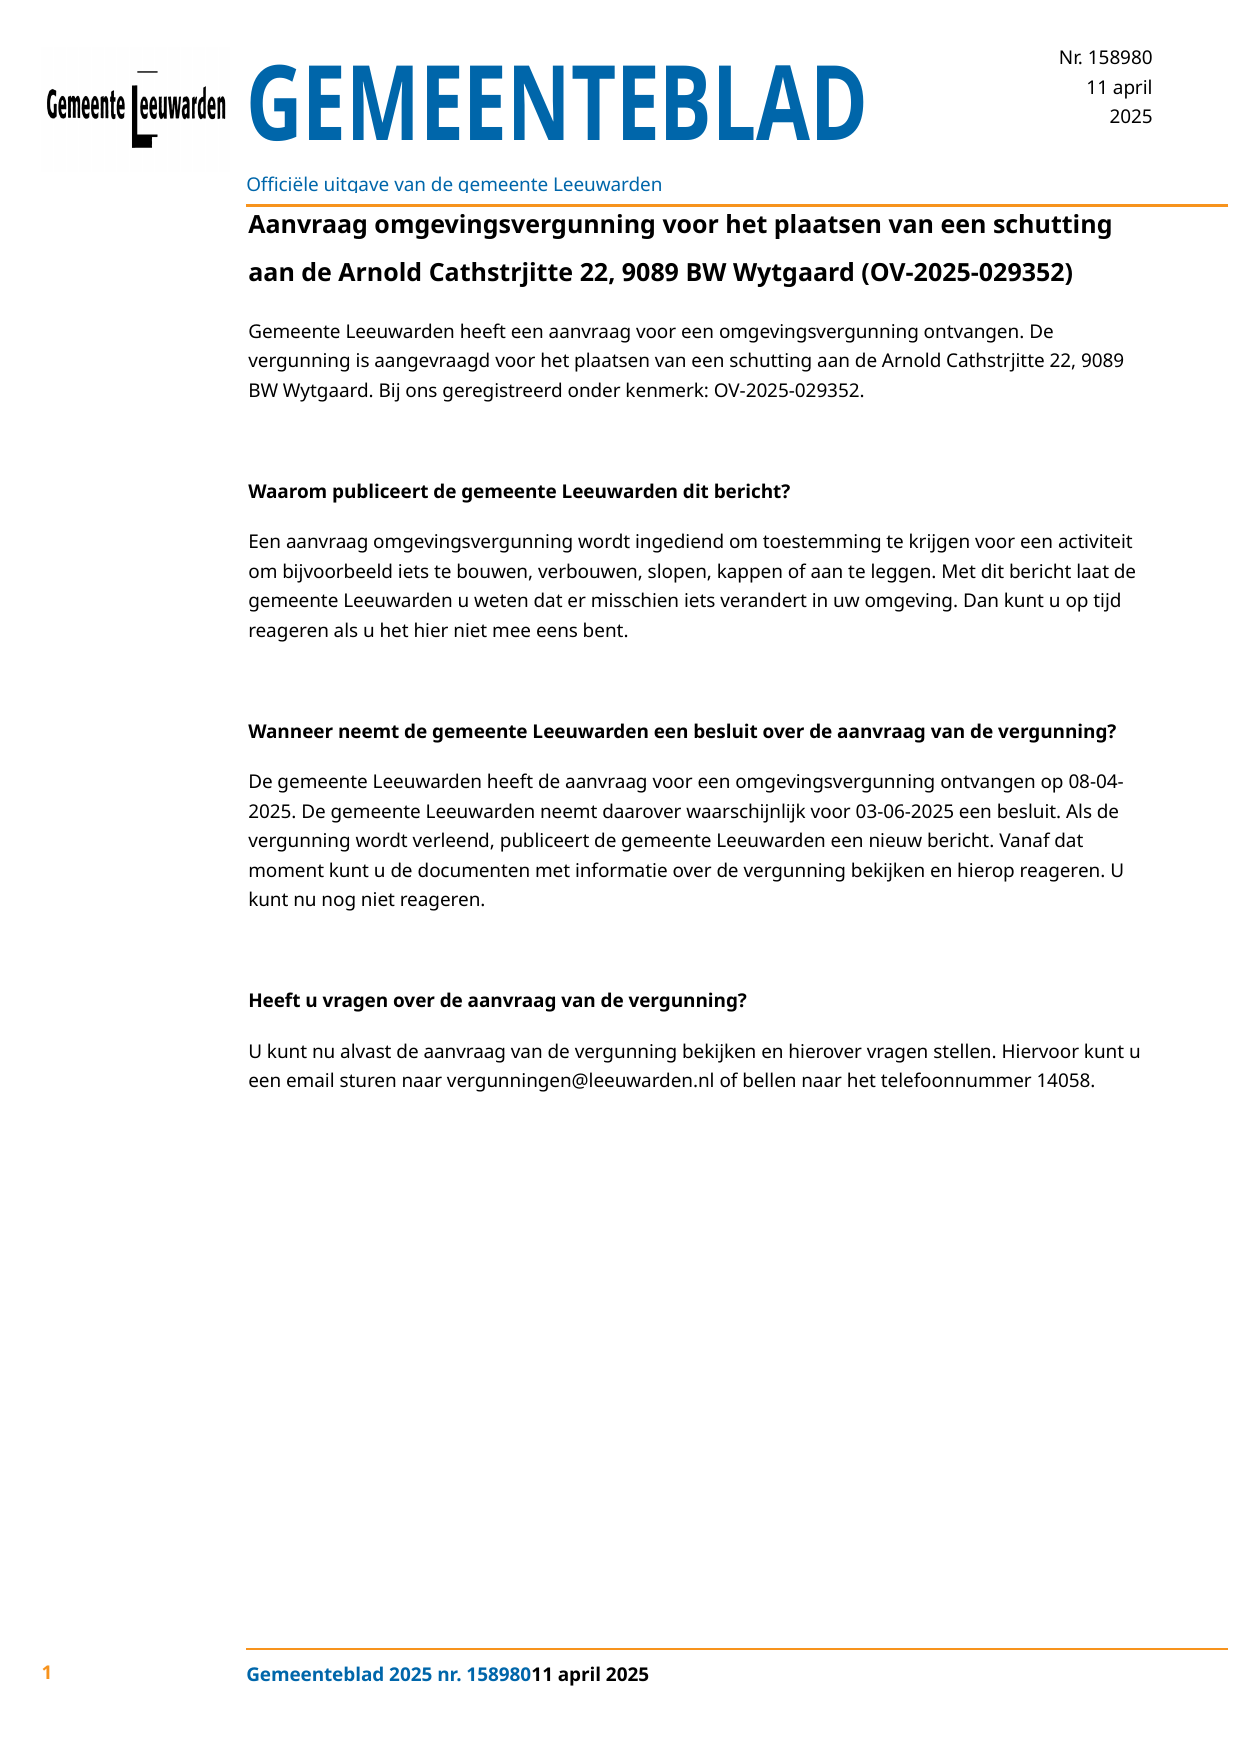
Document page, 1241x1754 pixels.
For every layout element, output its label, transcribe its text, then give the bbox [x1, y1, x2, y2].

text Heeft u vragen over de aanvraag van de vergunning? [248, 987, 1152, 1013]
text Gemeente Leeuwarden heeft een aanvraag voor een omgevingsvergunning ontvangen. De vergunning is aangevraagd voor het plaatsen van een schutting aan de Arnold Cathstrjitte 22, 9089 BW Wytgaard. Bij ons geregistreerd onder kenmerk: OV-2025-029352. [248, 318, 1152, 403]
text Wanneer neemt de gemeente Leeuwarden een besluit over de aanvraag van de vergunning? [248, 718, 1152, 744]
text Een aanvraag omgevingsvergunning wordt ingediend om toestemming te krijgen voor een activiteit om bijvoorbeeld iets te bouwen, verbouwen, slopen, kappen of aan te leggen. Met dit bericht laat de gemeente Leeuwarden u weten dat er misschien iets verandert in uw omgeving. Dan kunt u op tijd reageren als u het hier niet mee eens bent. [248, 528, 1152, 643]
text De gemeente Leeuwarden heeft de aanvraag voor een omgevingsvergunning ontvangen op 08-04-2025. De gemeente Leeuwarden neemt daarover waarschijnlijk voor 03-06-2025 een besluit. Als de vergunning wordt verleend, publiceert de gemeente Leeuwarden een nieuw bericht. Vanaf dat moment kunt u de documenten met informatie over de vergunning bekijken en hierop reageren. U kunt nu nog niet reageren. [248, 768, 1152, 912]
text U kunt nu alvast de aanvraag van de vergunning bekijken en hierover vragen stellen. Hiervoor kunt u een email sturen naar vergunningen@leeuwarden.nl of bellen naar het telefoonnummer 14058. [248, 1038, 1152, 1093]
text Aanvraag omgevingsvergunning voor het plaatsen van een schutting aan de Arnold Cathstrjitte 22, 9089 BW Wytgaard (OV-2025-029352) [248, 207, 1152, 288]
text Waarom publiceert de gemeente Leeuwarden dit bericht? [248, 478, 1152, 504]
picture [41, 47, 231, 172]
